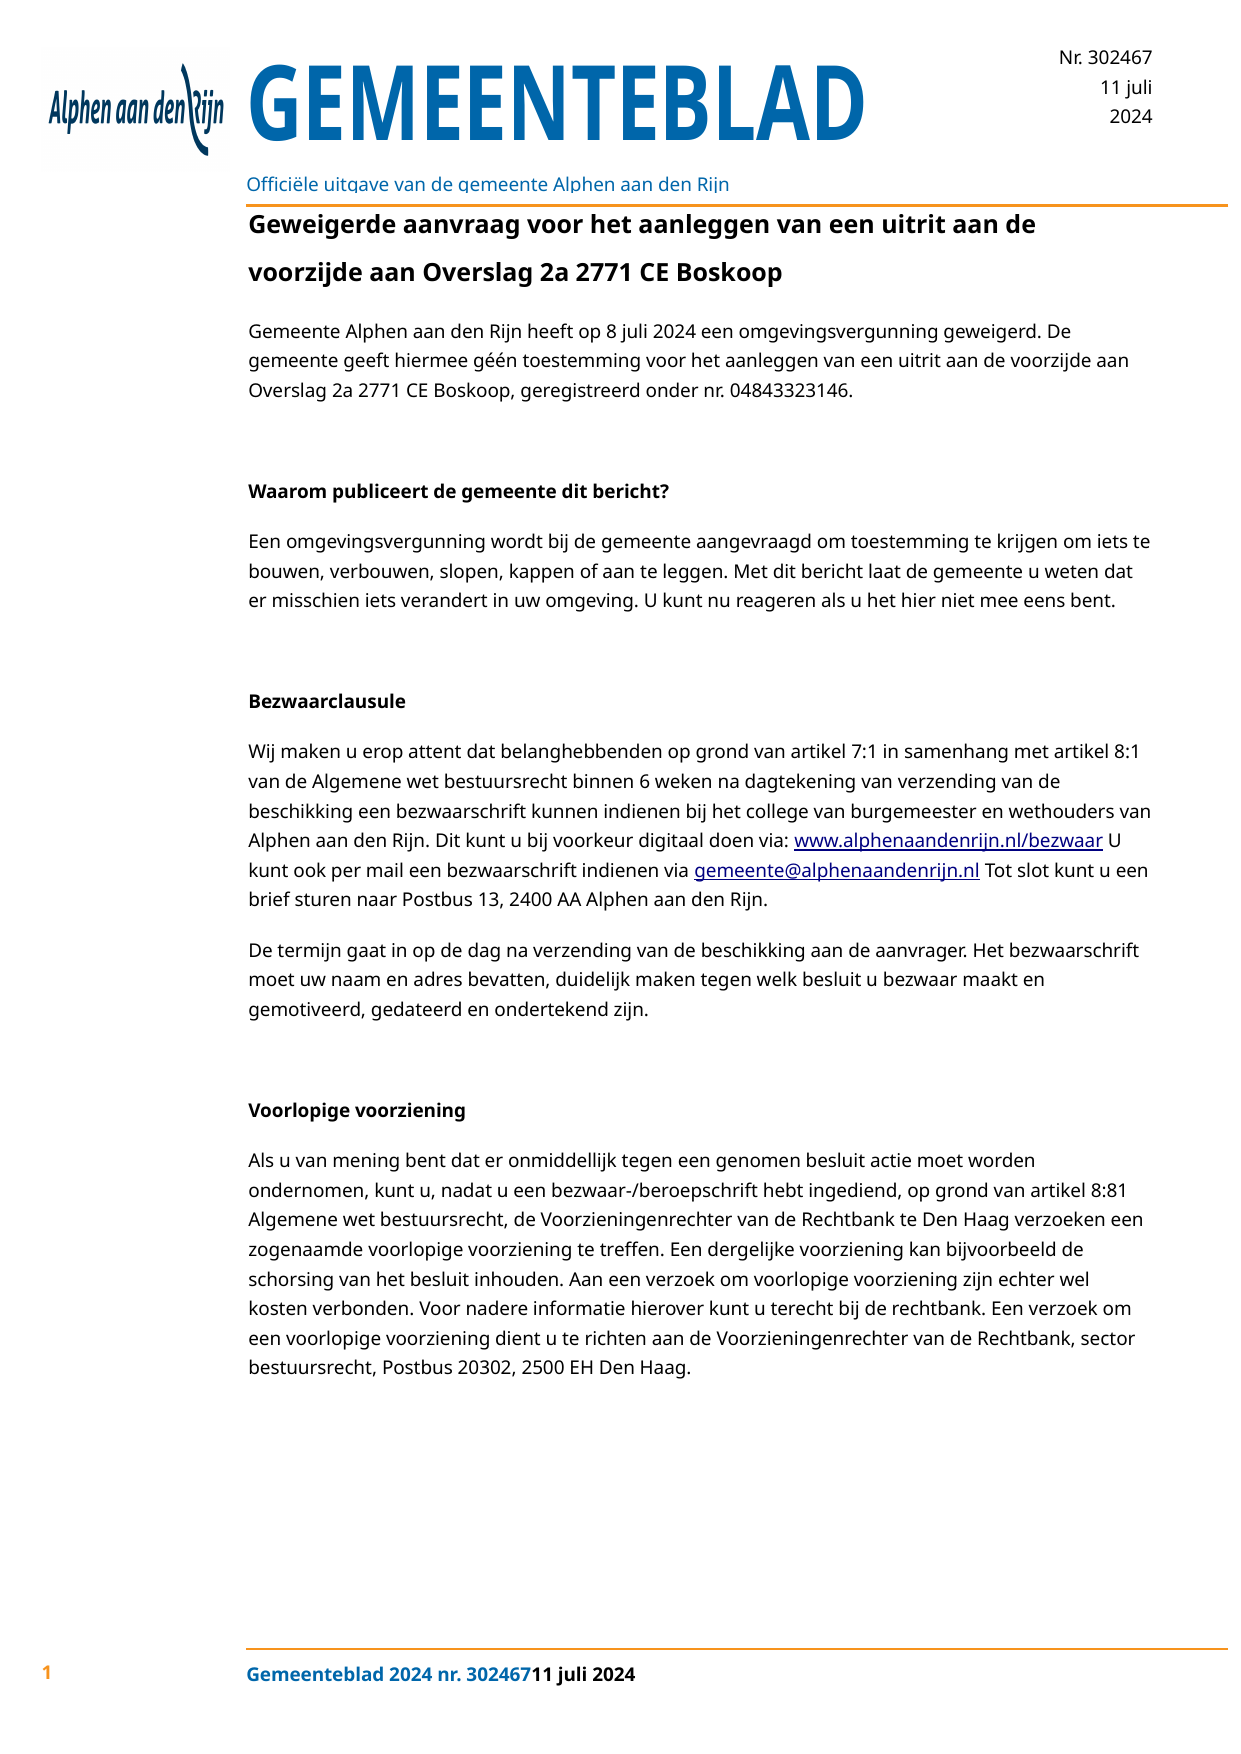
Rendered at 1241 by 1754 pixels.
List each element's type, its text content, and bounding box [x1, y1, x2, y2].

text Een omgevingsvergunning wordt bij de gemeente aangevraagd om toestemming te krijgen om iets te bouwen, verbouwen, slopen, kappen of aan te leggen. Met dit bericht laat de gemeente u weten dat er misschien iets verandert in uw omgeving. U kunt nu reageren als u het hier niet mee eens bent. [248, 528, 1152, 613]
text Gemeente Alphen aan den Rijn heeft op 8 juli 2024 een omgevingsvergunning geweigerd. De gemeente geeft hiermee géén toestemming voor het aanleggen van een uitrit aan de voorzijde aan Overslag 2a 2771 CE Boskoop, geregistreerd onder nr. 04843323146. [248, 318, 1152, 403]
text Wij maken u erop attent dat belanghebbenden op grond van artikel 7:1 in samenhang met artikel 8:1 van de Algemene wet bestuursrecht binnen 6 weken na dagtekening van verzending van de beschikking een bezwaarschrift kunnen indienen bij het college van burgemeester en wethouders van Alphen aan den Rijn. Dit kunt u bij voorkeur digitaal doen via: www.alphenaandenrijn.nl/bezwaar U kunt ook per mail een bezwaarschrift indienen via gemeente@alphenaandenrijn.nl Tot slot kunt u een brief sturen naar Postbus 13, 2400 AA Alphen aan den Rijn. [248, 739, 1152, 912]
text Waarom publiceert de gemeente dit bericht? [248, 478, 1152, 504]
text De termijn gaat in op de dag na verzending van de beschikking aan de aanvrager. Het bezwaarschrift moet uw naam en adres bevatten, duidelijk maken tegen welk besluit u bezwaar maakt en gemotiveerd, gedateerd en ondertekend zijn. [248, 937, 1152, 1022]
text Bezwaarclausule [248, 688, 1152, 714]
picture [41, 47, 231, 172]
text Geweigerde aanvraag voor het aanleggen van een uitrit aan de voorzijde aan Overslag 2a 2771 CE Boskoop [248, 207, 1152, 288]
text Voorlopige voorziening [248, 1097, 1152, 1123]
text Als u van mening bent dat er onmiddellijk tegen een genomen besluit actie moet worden ondernomen, kunt u, nadat u een bezwaar-/beroepschrift hebt ingediend, op grond van artikel 8:81 Algemene wet bestuursrecht, de Voorzieningenrechter van de Rechtbank te Den Haag verzoeken een zogenaamde voorlopige voorziening te treffen. Een dergelijke voorziening kan bijvoorbeeld de schorsing van het besluit inhouden. Aan een verzoek om voorlopige voorziening zijn echter wel kosten verbonden. Voor nadere informatie hierover kunt u terecht bij de rechtbank. Een verzoek om een voorlopige voorziening dient u te richten aan de Voorzieningenrechter van de Rechtbank, sector bestuursrecht, Postbus 20302, 2500 EH Den Haag. [248, 1147, 1152, 1380]
